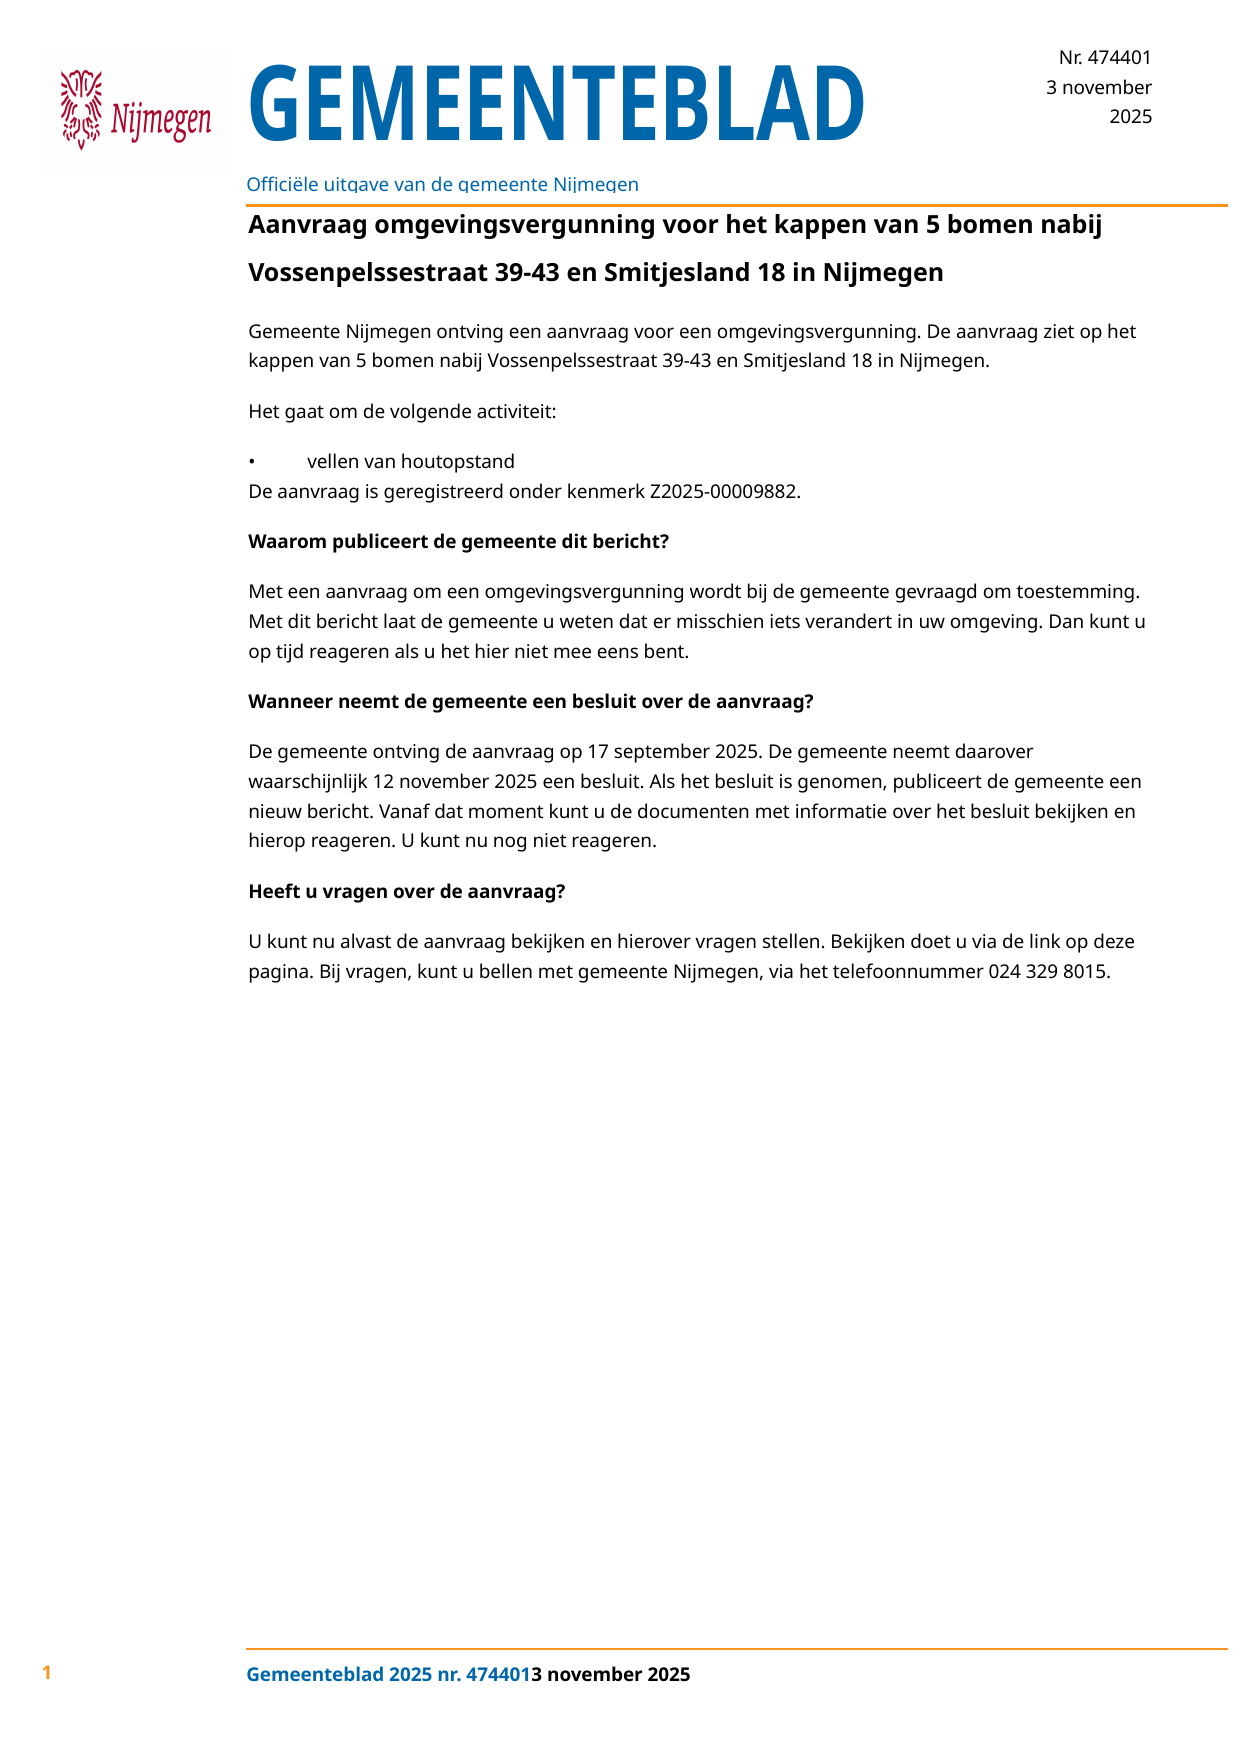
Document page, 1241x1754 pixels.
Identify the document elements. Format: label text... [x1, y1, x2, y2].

text Wanneer neemt de gemeente een besluit over de aanvraag? [248, 688, 1152, 714]
list vellen van houtopstand [248, 448, 1152, 474]
text Heeft u vragen over de aanvraag? [248, 878, 1152, 904]
text De gemeente ontving de aanvraag op 17 september 2025. De gemeente neemt daarover waarschijnlijk 12 november 2025 een besluit. Als het besluit is genomen, publiceert de gemeente een nieuw bericht. Vanaf dat moment kunt u de documenten met informatie over het besluit bekijken en hierop reageren. U kunt nu nog niet reageren. [248, 739, 1152, 853]
picture [41, 47, 231, 172]
text Het gaat om de volgende activiteit: [248, 398, 1152, 424]
text Gemeente Nijmegen ontving een aanvraag voor een omgevingsvergunning. De aanvraag ziet op het kappen van 5 bomen nabij Vossenpelssestraat 39-43 en Smitjesland 18 in Nijmegen. [248, 318, 1152, 373]
text Aanvraag omgevingsvergunning voor het kappen van 5 bomen nabij Vossenpelssestraat 39-43 en Smitjesland 18 in Nijmegen [248, 207, 1152, 288]
text Waarom publiceert de gemeente dit bericht? [248, 528, 1152, 554]
text U kunt nu alvast de aanvraag bekijken en hierover vragen stellen. Bekijken doet u via de link op deze pagina. Bij vragen, kunt u bellen met gemeente Nijmegen, via het telefoonnummer 024 329 8015. [248, 928, 1152, 984]
text Met een aanvraag om een omgevingsvergunning wordt bij de gemeente gevraagd om toestemming. Met dit bericht laat de gemeente u weten dat er misschien iets verandert in uw omgeving. Dan kunt u op tijd reageren als u het hier niet mee eens bent. [248, 579, 1152, 664]
text De aanvraag is geregistreerd onder kenmerk Z2025-00009882. [248, 478, 1152, 504]
